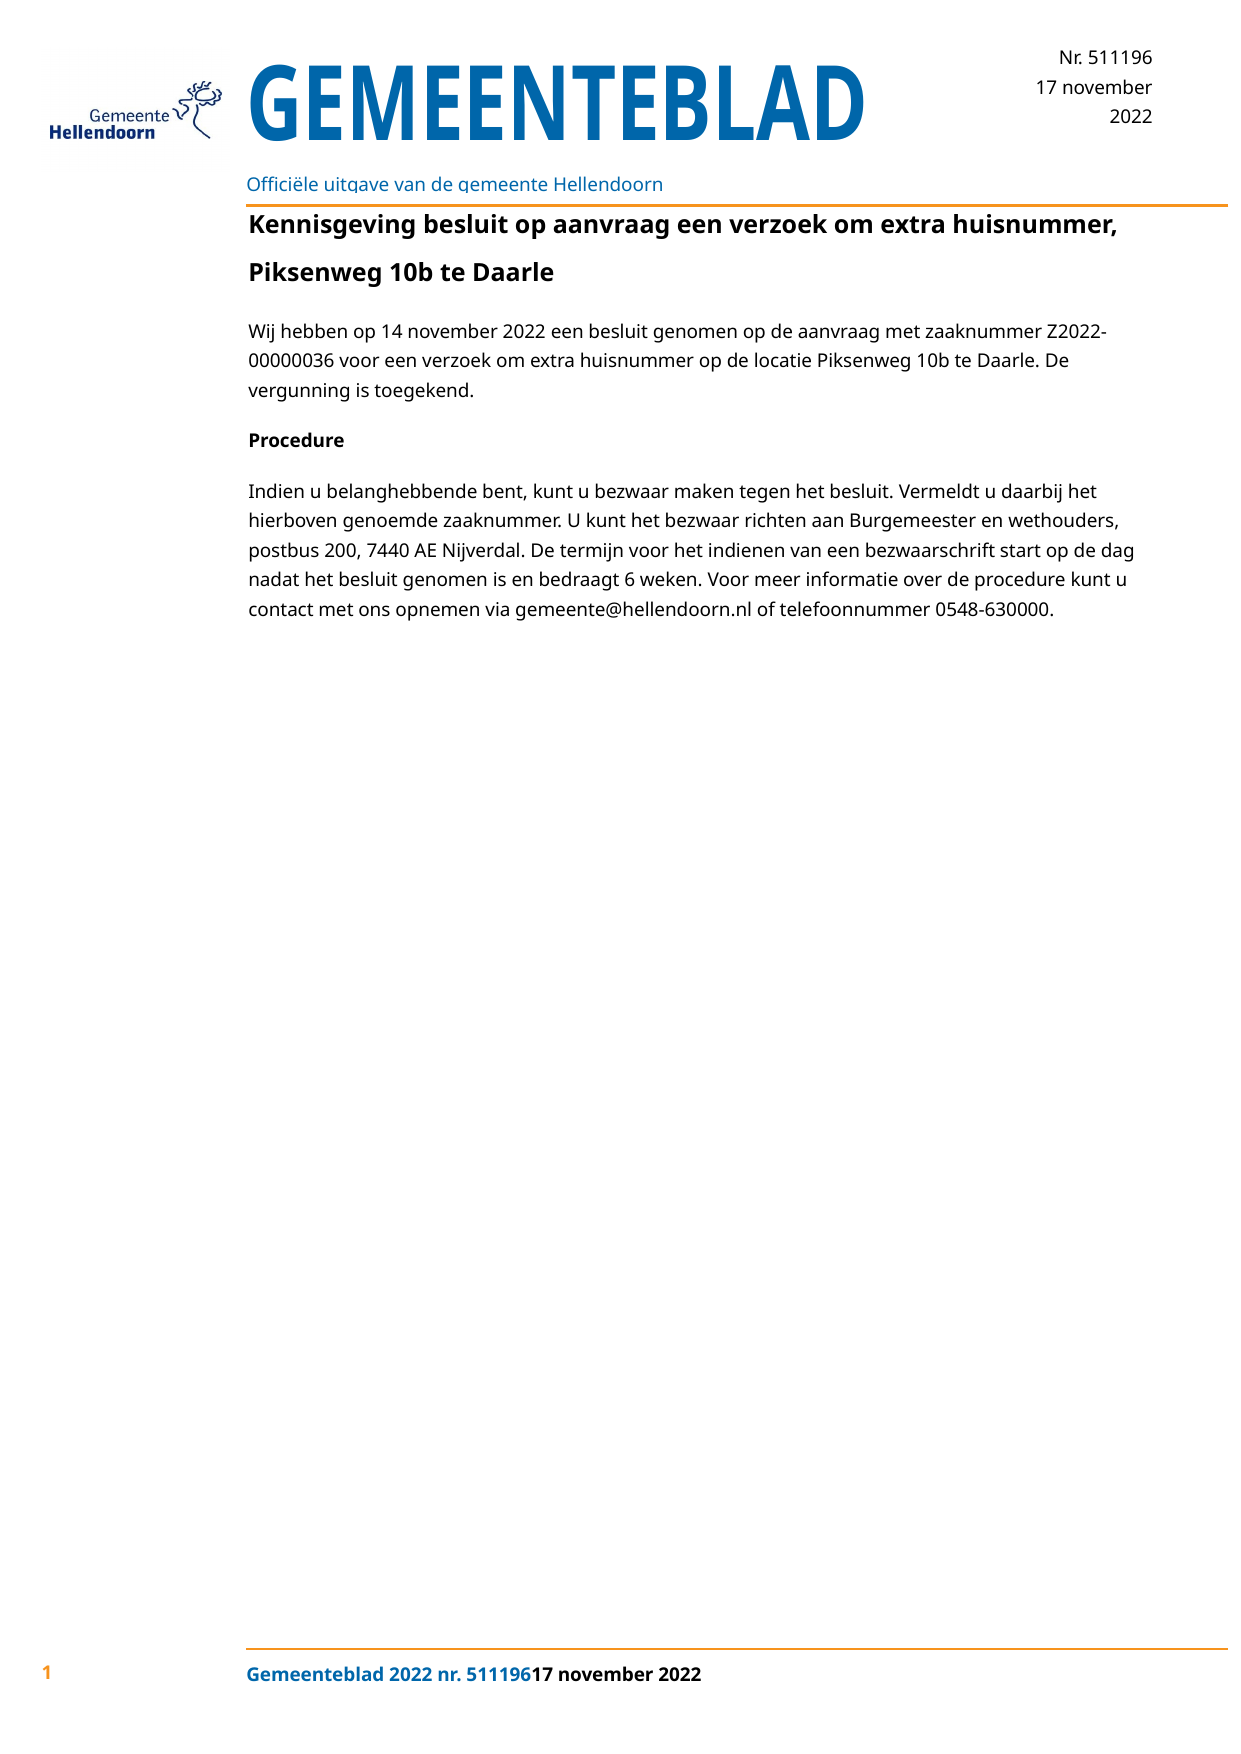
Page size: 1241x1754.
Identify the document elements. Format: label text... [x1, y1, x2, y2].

picture [41, 47, 231, 172]
text Kennisgeving besluit op aanvraag een verzoek om extra huisnummer, Piksenweg 10b te Daarle [248, 207, 1152, 288]
text Wij hebben op 14 november 2022 een besluit genomen op de aanvraag met zaaknummer Z2022-00000036 voor een verzoek om extra huisnummer op de locatie Piksenweg 10b te Daarle. De vergunning is toegekend. [248, 318, 1152, 403]
text Procedure [248, 427, 1152, 453]
text Indien u belanghebbende bent, kunt u bezwaar maken tegen het besluit. Vermeldt u daarbij het hierboven genoemde zaaknummer. U kunt het bezwaar richten aan Burgemeester en wethouders, postbus 200, 7440 AE Nijverdal. De termijn voor het indienen van een bezwaarschrift start op de dag nadat het besluit genomen is en bedraagt 6 weken. Voor meer informatie over de procedure kunt u contact met ons opnemen via gemeente@hellendoorn.nl of telefoonnummer 0548-630000. [248, 478, 1152, 622]
